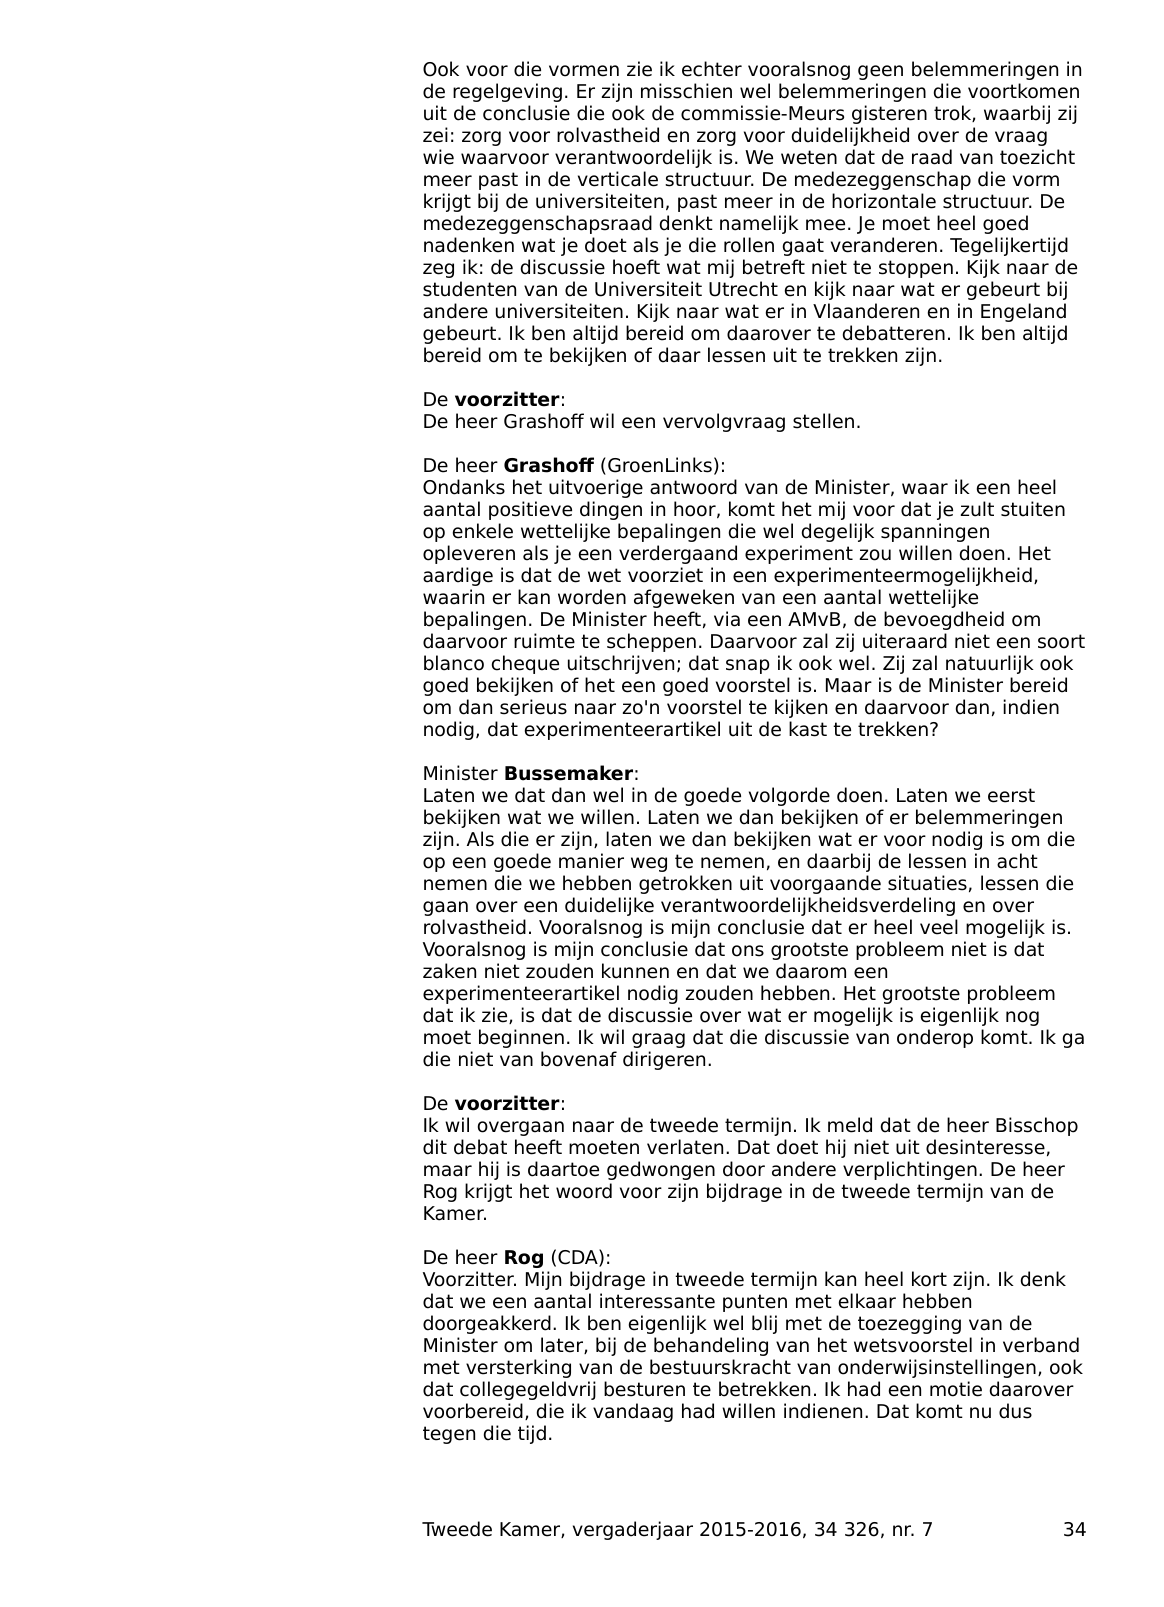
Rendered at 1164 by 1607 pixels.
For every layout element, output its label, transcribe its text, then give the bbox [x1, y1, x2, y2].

text Laten we dat dan wel in de goede volgorde doen. Laten we eerst bekijken wat we willen. Laten we dan bekijken of er belemmeringen zijn. Als die er zijn, laten we dan bekijken wat er voor nodig is om die op een goede manier weg te nemen, en daarbij de lessen in acht nemen die we hebben getrokken uit voorgaande situaties, lessen die gaan over een duidelijke verantwoordelijkheidsverdeling en over rolvastheid. Vooralsnog is mijn conclusie dat er heel veel mogelijk is. Vooralsnog is mijn conclusie dat ons grootste probleem niet is dat zaken niet zouden kunnen en dat we daarom een experimenteerartikel nodig zouden hebben. Het grootste probleem dat ik zie, is dat de discussie over wat er mogelijk is eigenlijk nog moet beginnen. Ik wil graag dat die discussie van onderop komt. Ik ga die niet van bovenaf dirigeren. [422, 785, 1087, 1071]
text Ik wil overgaan naar de tweede termijn. Ik meld dat de heer Bisschop dit debat heeft moeten verlaten. Dat doet hij niet uit desinteresse, maar hij is daartoe gedwongen door andere verplichtingen. De heer Rog krijgt het woord voor zijn bijdrage in de tweede termijn van de Kamer. [422, 1115, 1087, 1225]
text Minister Bussemaker: [422, 763, 1087, 785]
text De heer Rog (CDA): [422, 1247, 1087, 1269]
text De voorzitter: [422, 389, 1087, 411]
text Ook voor die vormen zie ik echter vooralsnog geen belemmeringen in de regelgeving. Er zijn misschien wel belemmeringen die voortkomen uit de conclusie die ook de commissie-Meurs gisteren trok, waarbij zij zei: zorg voor rolvastheid en zorg voor duidelijkheid over de vraag wie waarvoor verantwoordelijk is. We weten dat de raad van toezicht meer past in de verticale structuur. De medezeggenschap die vorm krijgt bij de universiteiten, past meer in de horizontale structuur. De medezeggenschapsraad denkt namelijk mee. Je moet heel goed nadenken wat je doet als je die rollen gaat veranderen. Tegelijkertijd zeg ik: de discussie hoeft wat mij betreft niet te stoppen. Kijk naar de studenten van de Universiteit Utrecht en kijk naar wat er gebeurt bij andere universiteiten. Kijk naar wat er in Vlaanderen en in Engeland gebeurt. Ik ben altijd bereid om daarover te debatteren. Ik ben altijd bereid om te bekijken of daar lessen uit te trekken zijn. [422, 59, 1087, 367]
text De heer Grashoff wil een vervolgvraag stellen. [422, 411, 1087, 433]
text Voorzitter. Mijn bijdrage in tweede termijn kan heel kort zijn. Ik denk dat we een aantal interessante punten met elkaar hebben doorgeakkerd. Ik ben eigenlijk wel blij met de toezegging van de Minister om later, bij de behandeling van het wetsvoorstel in verband met versterking van de bestuurskracht van onderwijsinstellingen, ook dat collegegeldvrij besturen te betrekken. Ik had een motie daarover voorbereid, die ik vandaag had willen indienen. Dat komt nu dus tegen die tijd. [422, 1269, 1087, 1445]
text De voorzitter: [422, 1093, 1087, 1115]
text De heer Grashoff (GroenLinks): [422, 455, 1087, 477]
text Ondanks het uitvoerige antwoord van de Minister, waar ik een heel aantal positieve dingen in hoor, komt het mij voor dat je zult stuiten op enkele wettelijke bepalingen die wel degelijk spanningen opleveren als je een verdergaand experiment zou willen doen. Het aardige is dat de wet voorziet in een experimenteermogelijkheid, waarin er kan worden afgeweken van een aantal wettelijke bepalingen. De Minister heeft, via een AMvB, de bevoegdheid om daarvoor ruimte te scheppen. Daarvoor zal zij uiteraard niet een soort blanco cheque uitschrijven; dat snap ik ook wel. Zij zal natuurlijk ook goed bekijken of het een goed voorstel is. Maar is de Minister bereid om dan serieus naar zo'n voorstel te kijken en daarvoor dan, indien nodig, dat experimenteerartikel uit de kast te trekken? [422, 477, 1087, 741]
